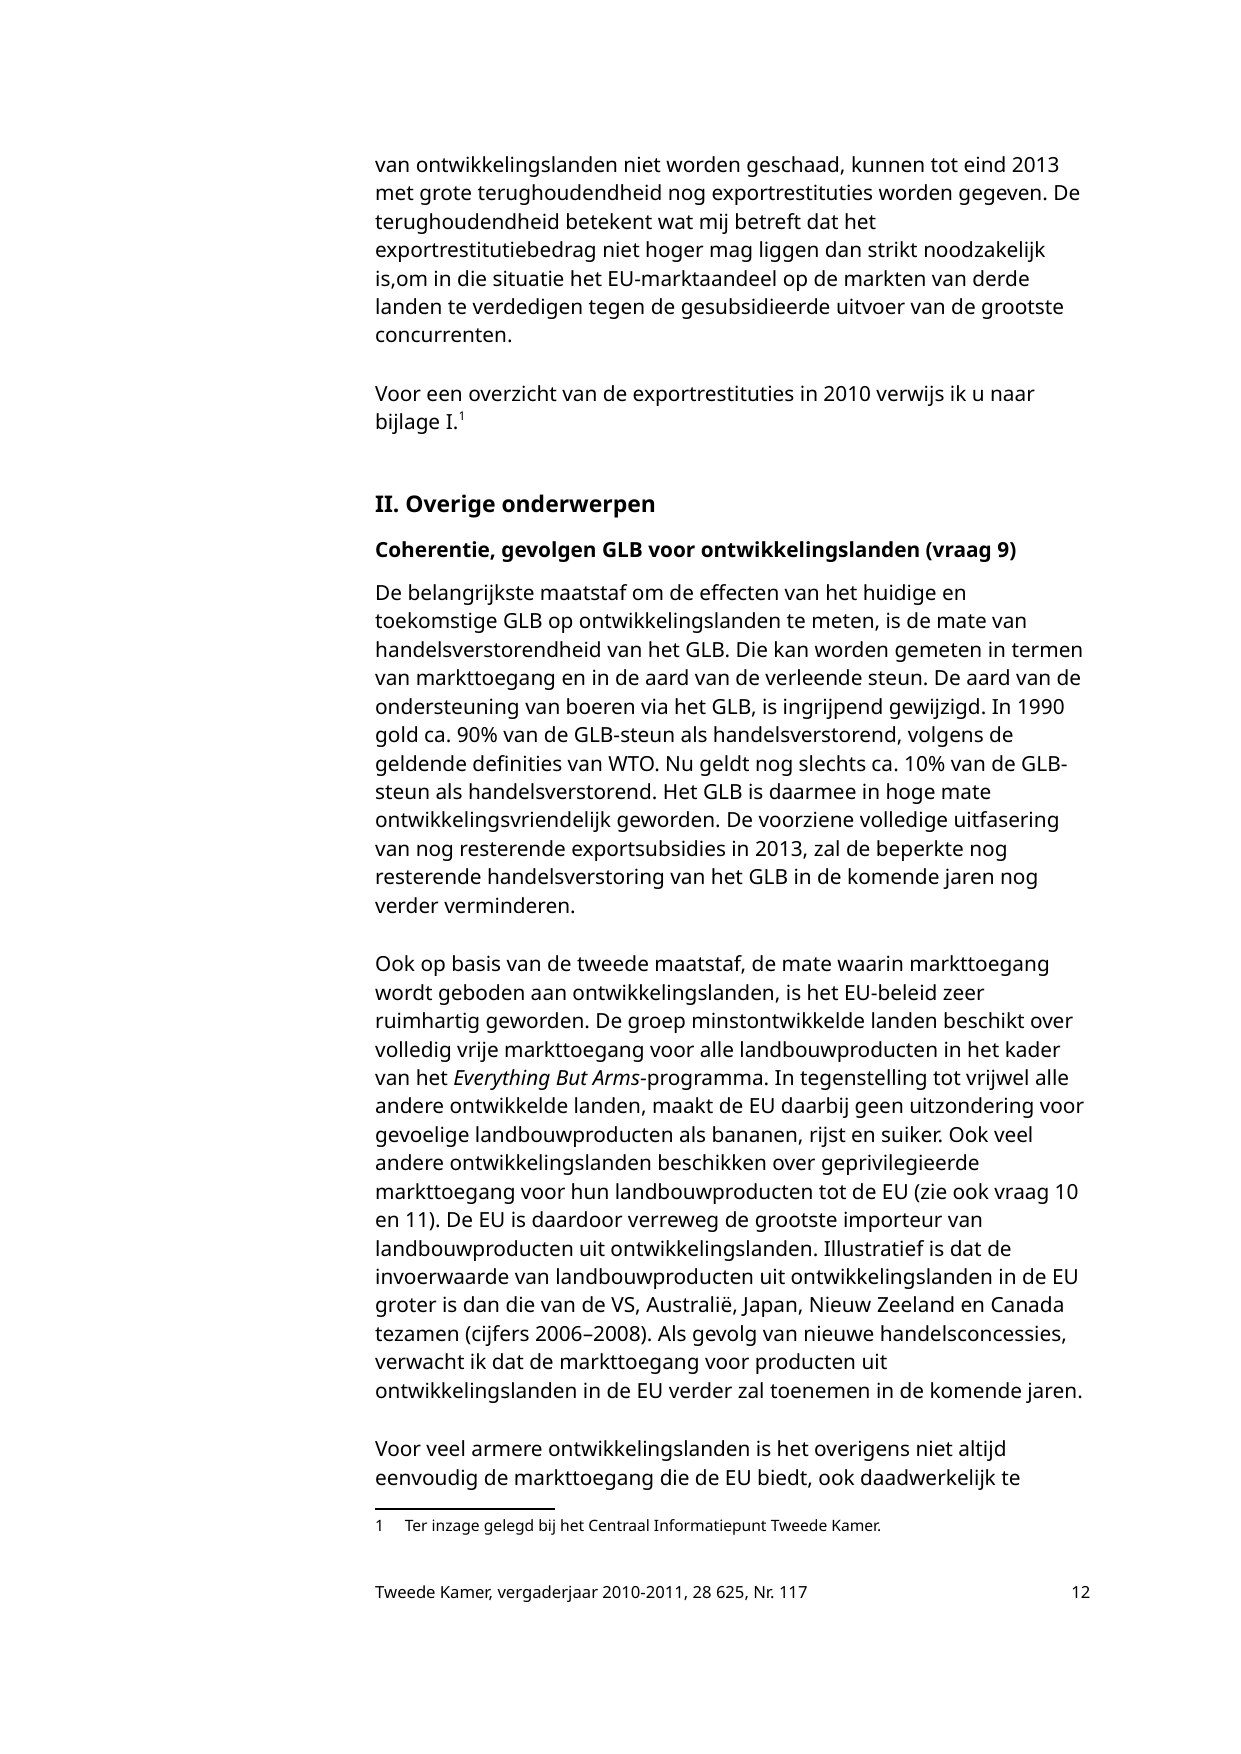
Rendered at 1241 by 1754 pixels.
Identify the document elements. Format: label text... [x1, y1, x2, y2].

text van ontwikkelingslanden niet worden geschaad, kunnen tot eind 2013 met grote terughoudendheid nog exportrestituties worden gegeven. De terughoudendheid betekent wat mij betreft dat het exportrestitutiebedrag niet hoger mag liggen dan strikt noodzakelijk is,om in die situatie het EU-marktaandeel op de markten van derde landen te verdedigen tegen de gesubsidieerde uitvoer van de grootste concurrenten. [375, 150, 1090, 349]
text Coherentie, gevolgen GLB voor ontwikkelingslanden (vraag 9) [375, 535, 1090, 563]
text Voor een overzicht van de exportrestituties in 2010 verwijs ik u naar bijlage I. [375, 379, 1090, 436]
subtitle II. Overige onderwerpen [375, 488, 1090, 520]
text Ook op basis van de tweede maatstaf, de mate waarin markttoegang wordt geboden aan ontwikkelingslanden, is het EU-beleid zeer ruimhartig geworden. De groep minstontwikkelde landen beschikt over volledig vrije markttoegang voor alle landbouwproducten in het kader van het Everything But Arms-programma. In tegenstelling tot vrijwel alle andere ontwikkelde landen, maakt de EU daarbij geen uitzondering voor gevoelige landbouwproducten als bananen, rijst en suiker. Ook veel andere ontwikkelingslanden beschikken over geprivilegieerde markttoegang voor hun landbouwproducten tot de EU (zie ook vraag 10 en 11). De EU is daardoor verreweg de grootste importeur van landbouwproducten uit ontwikkelingslanden. Illustratief is dat de invoerwaarde van landbouwproducten uit ontwikkelingslanden in de EU groter is dan die van de VS, Australië, Japan, Nieuw Zeeland en Canada tezamen (cijfers 2006–2008). Als gevolg van nieuwe handelsconcessies, verwacht ik dat de markttoegang voor producten uit ontwikkelingslanden in de EU verder zal toenemen in de komende jaren. [375, 949, 1090, 1404]
text Voor veel armere ontwikkelingslanden is het overigens niet altijd eenvoudig de markttoegang die de EU biedt, ook daadwerkelijk te [375, 1434, 1090, 1491]
text De belangrijkste maatstaf om de effecten van het huidige en toekomstige GLB op ontwikkelingslanden te meten, is de mate van handelsverstorendheid van het GLB. Die kan worden gemeten in termen van markttoegang en in de aard van de verleende steun. De aard van de ondersteuning van boeren via het GLB, is ingrijpend gewijzigd. In 1990 gold ca. 90% van de GLB-steun als handelsverstorend, volgens de geldende definities van WTO. Nu geldt nog slechts ca. 10% van de GLB-steun als handelsverstorend. Het GLB is daarmee in hoge mate ontwikkelingsvriendelijk geworden. De voorziene volledige uitfasering van nog resterende exportsubsidies in 2013, zal de beperkte nog resterende handelsverstoring van het GLB in de komende jaren nog verder verminderen. [375, 578, 1090, 919]
text Ter inzage gelegd bij het Centraal Informatiepunt Tweede Kamer. [375, 1508, 1090, 1536]
